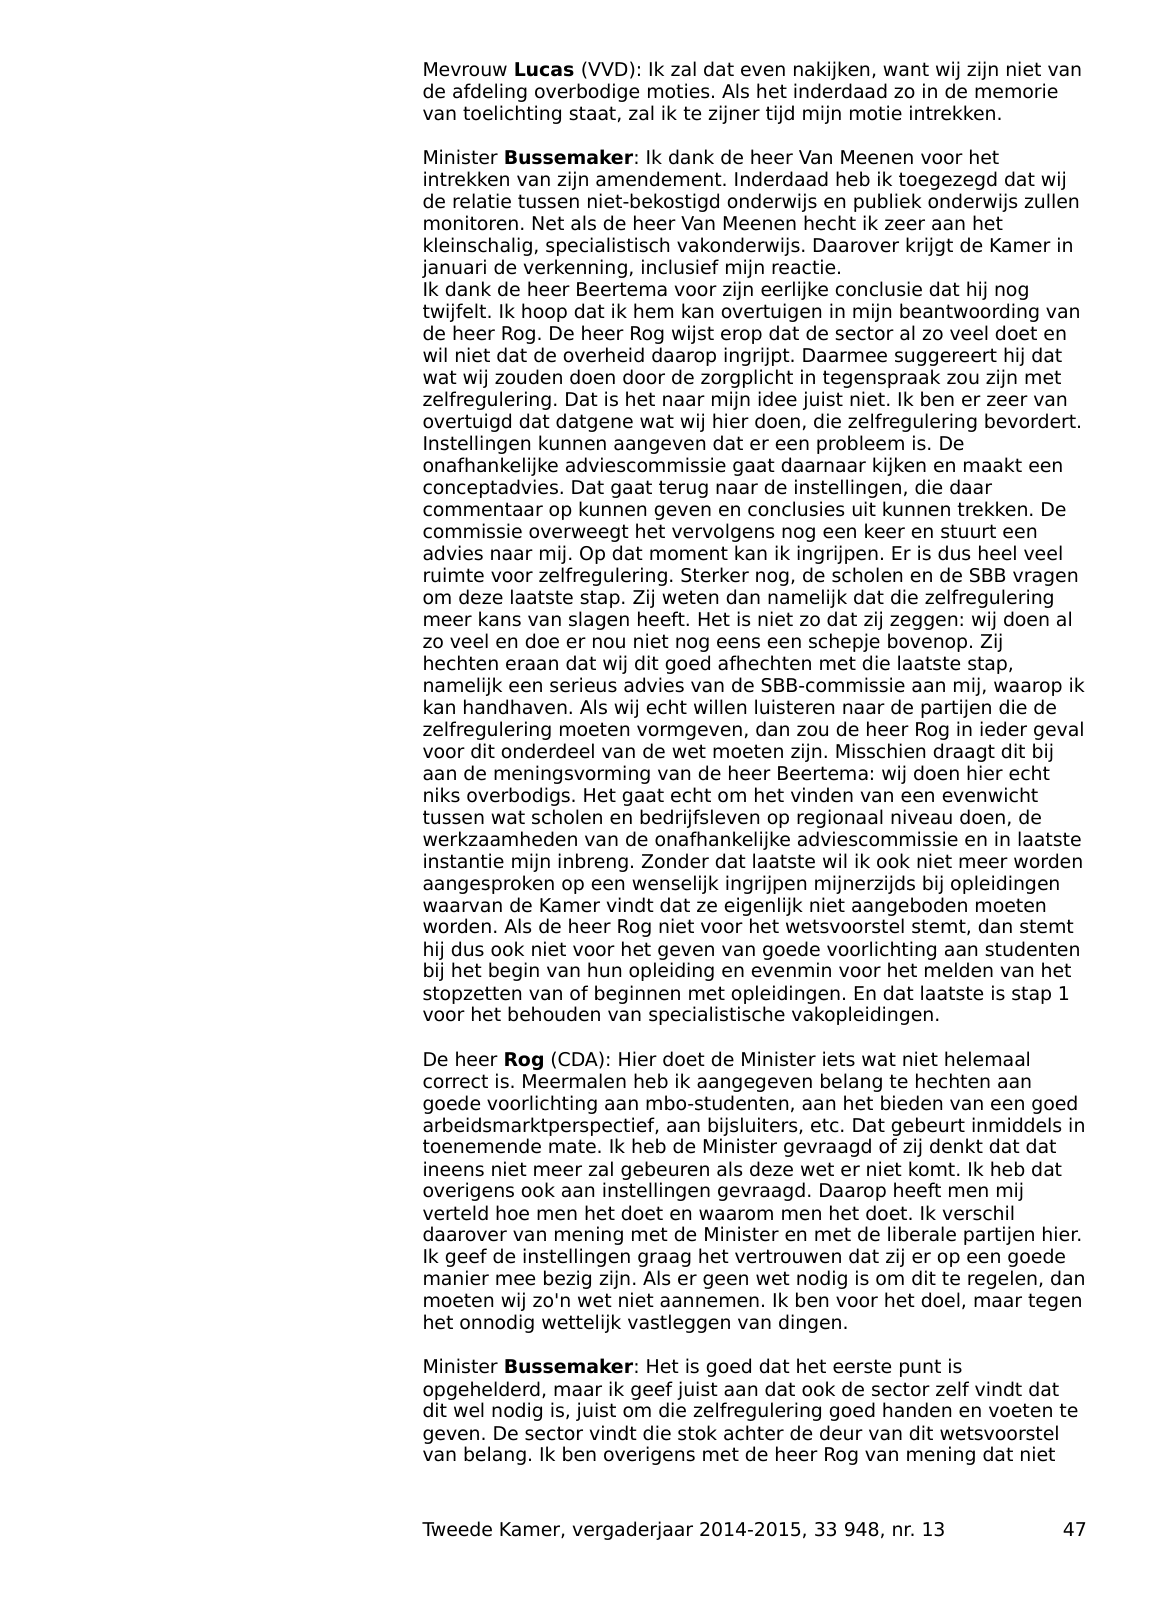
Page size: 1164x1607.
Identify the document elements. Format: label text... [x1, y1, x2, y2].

text Mevrouw Lucas (VVD): Ik zal dat even nakijken, want wij zijn niet van de afdeling overbodige moties. Als het inderdaad zo in de memorie van toelichting staat, zal ik te zijner tijd mijn motie intrekken. [422, 59, 1087, 125]
text Ik dank de heer Beertema voor zijn eerlijke conclusie dat hij nog twijfelt. Ik hoop dat ik hem kan overtuigen in mijn beantwoording van de heer Rog. De heer Rog wijst erop dat de sector al zo veel doet en wil niet dat de overheid daarop ingrijpt. Daarmee suggereert hij dat wat wij zouden doen door de zorgplicht in tegenspraak zou zijn met zelfregulering. Dat is het naar mijn idee juist niet. Ik ben er zeer van overtuigd dat datgene wat wij hier doen, die zelfregulering bevordert. Instellingen kunnen aangeven dat er een probleem is. De onafhankelijke adviescommissie gaat daarnaar kijken en maakt een conceptadvies. Dat gaat terug naar de instellingen, die daar commentaar op kunnen geven en conclusies uit kunnen trekken. De commissie overweegt het vervolgens nog een keer en stuurt een advies naar mij. Op dat moment kan ik ingrijpen. Er is dus heel veel ruimte voor zelfregulering. Sterker nog, de scholen en de SBB vragen om deze laatste stap. Zij weten dan namelijk dat die zelfregulering meer kans van slagen heeft. Het is niet zo dat zij zeggen: wij doen al zo veel en doe er nou niet nog eens een schepje bovenop. Zij hechten eraan dat wij dit goed afhechten met die laatste stap, namelijk een serieus advies van de SBB-commissie aan mij, waarop ik kan handhaven. Als wij echt willen luisteren naar de partijen die de zelfregulering moeten vormgeven, dan zou de heer Rog in ieder geval voor dit onderdeel van de wet moeten zijn. Misschien draagt dit bij aan de meningsvorming van de heer Beertema: wij doen hier echt niks overbodigs. Het gaat echt om het vinden van een evenwicht tussen wat scholen en bedrijfsleven op regionaal niveau doen, de werkzaamheden van de onafhankelijke adviescommissie en in laatste instantie mijn inbreng. Zonder dat laatste wil ik ook niet meer worden aangesproken op een wenselijk ingrijpen mijnerzijds bij opleidingen waarvan de Kamer vindt dat ze eigenlijk niet aangeboden moeten worden. Als de heer Rog niet voor het wetsvoorstel stemt, dan stemt hij dus ook niet voor het geven van goede voorlichting aan studenten bij het begin van hun opleiding en evenmin voor het melden van het stopzetten van of beginnen met opleidingen. En dat laatste is stap 1 voor het behouden van specialistische vakopleidingen. [422, 279, 1087, 1026]
text Minister Bussemaker: Ik dank de heer Van Meenen voor het intrekken van zijn amendement. Inderdaad heb ik toegezegd dat wij de relatie tussen niet-bekostigd onderwijs en publiek onderwijs zullen monitoren. Net als de heer Van Meenen hecht ik zeer aan het kleinschalig, specialistisch vakonderwijs. Daarover krijgt de Kamer in januari de verkenning, inclusief mijn reactie. [422, 147, 1087, 279]
text Minister Bussemaker: Het is goed dat het eerste punt is opgehelderd, maar ik geef juist aan dat ook de sector zelf vindt dat dit wel nodig is, juist om die zelfregulering goed handen en voeten te geven. De sector vindt die stok achter de deur van dit wetsvoorstel van belang. Ik ben overigens met de heer Rog van mening dat niet [422, 1356, 1087, 1466]
text De heer Rog (CDA): Hier doet de Minister iets wat niet helemaal correct is. Meermalen heb ik aangegeven belang te hechten aan goede voorlichting aan mbo-studenten, aan het bieden van een goed arbeidsmarktperspectief, aan bijsluiters, etc. Dat gebeurt inmiddels in toenemende mate. Ik heb de Minister gevraagd of zij denkt dat dat ineens niet meer zal gebeuren als deze wet er niet komt. Ik heb dat overigens ook aan instellingen gevraagd. Daarop heeft men mij verteld hoe men het doet en waarom men het doet. Ik verschil daarover van mening met de Minister en met de liberale partijen hier. Ik geef de instellingen graag het vertrouwen dat zij er op een goede manier mee bezig zijn. Als er geen wet nodig is om dit te regelen, dan moeten wij zo'n wet niet aannemen. Ik ben voor het doel, maar tegen het onnodig wettelijk vastleggen van dingen. [422, 1048, 1087, 1334]
